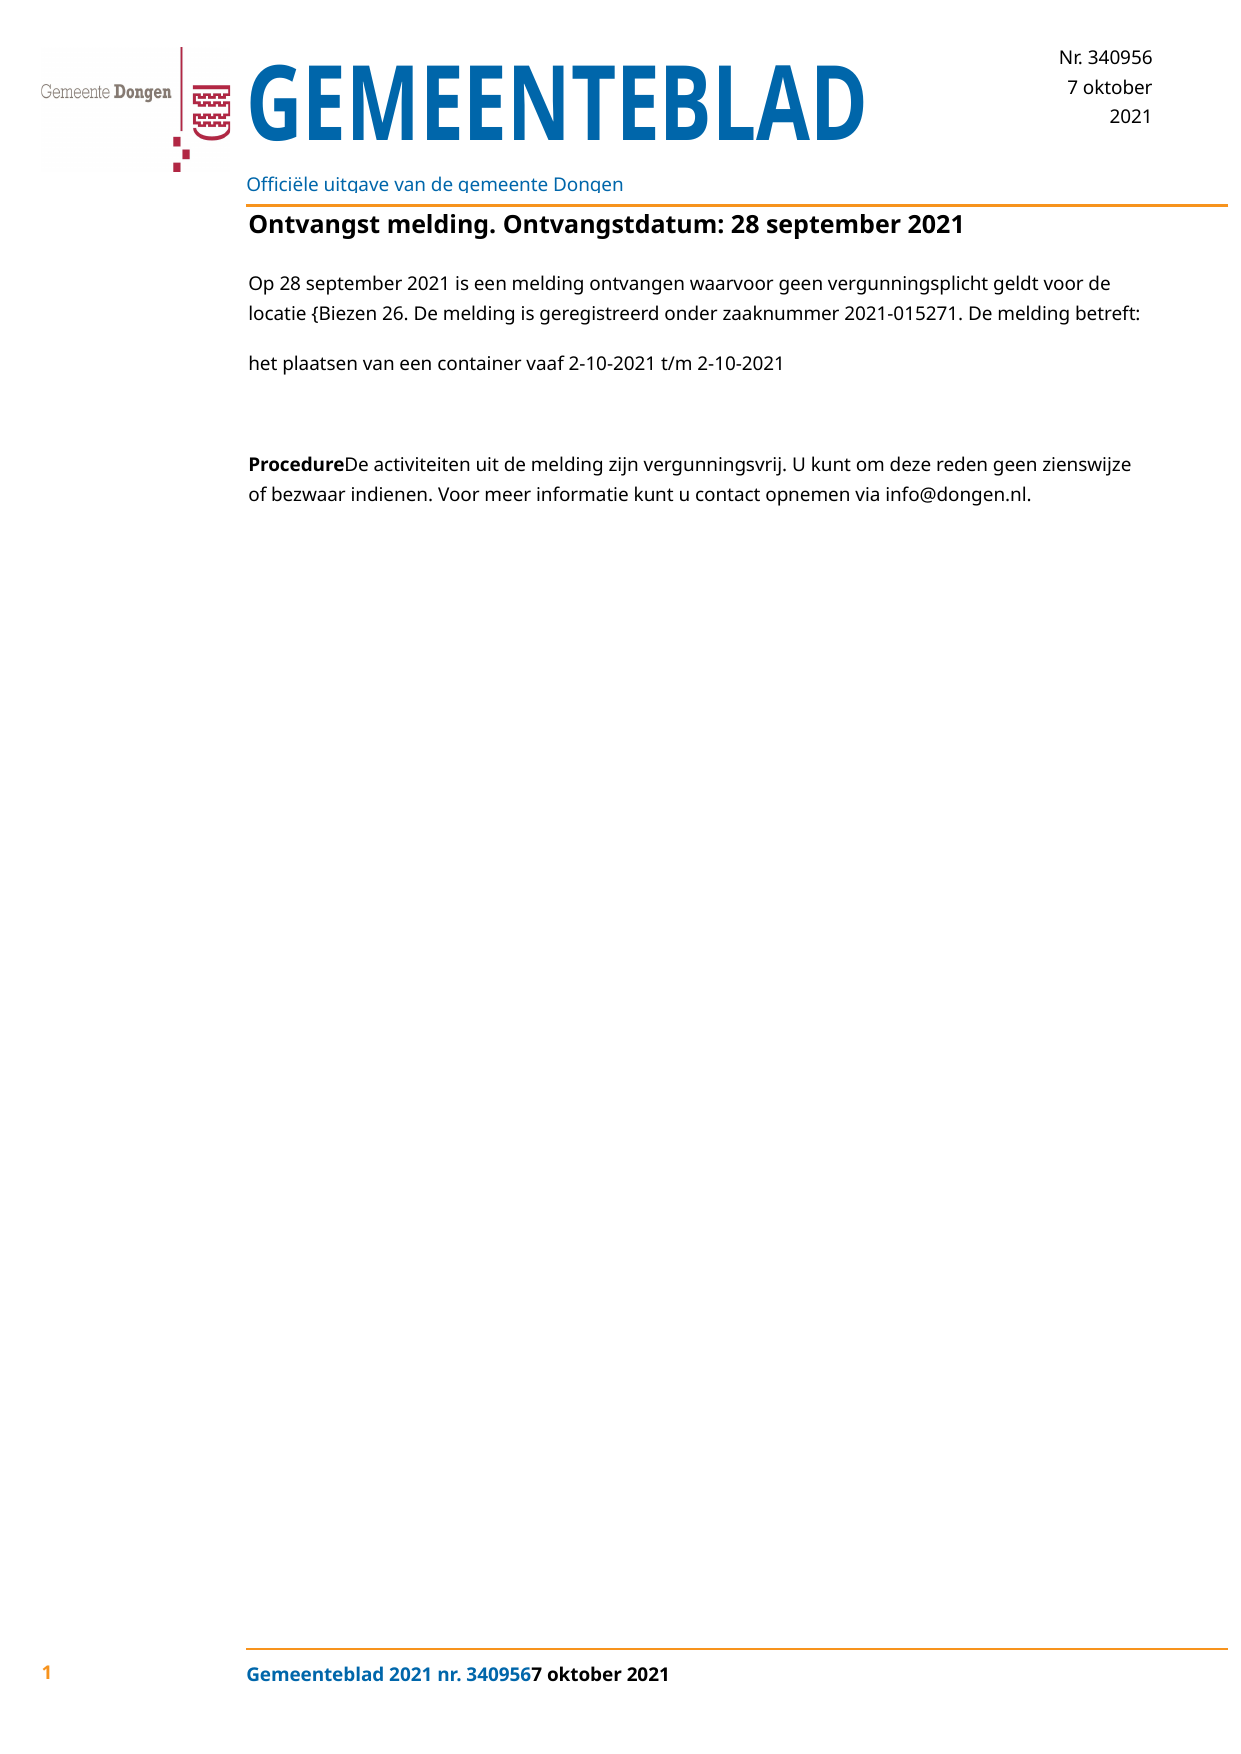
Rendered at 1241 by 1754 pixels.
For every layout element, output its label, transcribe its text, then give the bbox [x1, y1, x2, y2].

picture [41, 47, 231, 172]
text Op 28 september 2021 is een melding ontvangen waarvoor geen vergunningsplicht geldt voor de locatie {Biezen 26. De melding is geregistreerd onder zaaknummer 2021-015271. De melding betreft: [248, 270, 1152, 326]
text Ontvangst melding. Ontvangstdatum: 28 september 2021 [248, 207, 1152, 241]
text het plaatsen van een container vaaf 2-10-2021 t/m 2-10-2021 [248, 350, 1152, 376]
text ProcedureDe activiteiten uit de melding zijn vergunningsvrij. U kunt om deze reden geen zienswijze of bezwaar indienen. Voor meer informatie kunt u contact opnemen via info@dongen.nl. [248, 451, 1152, 506]
